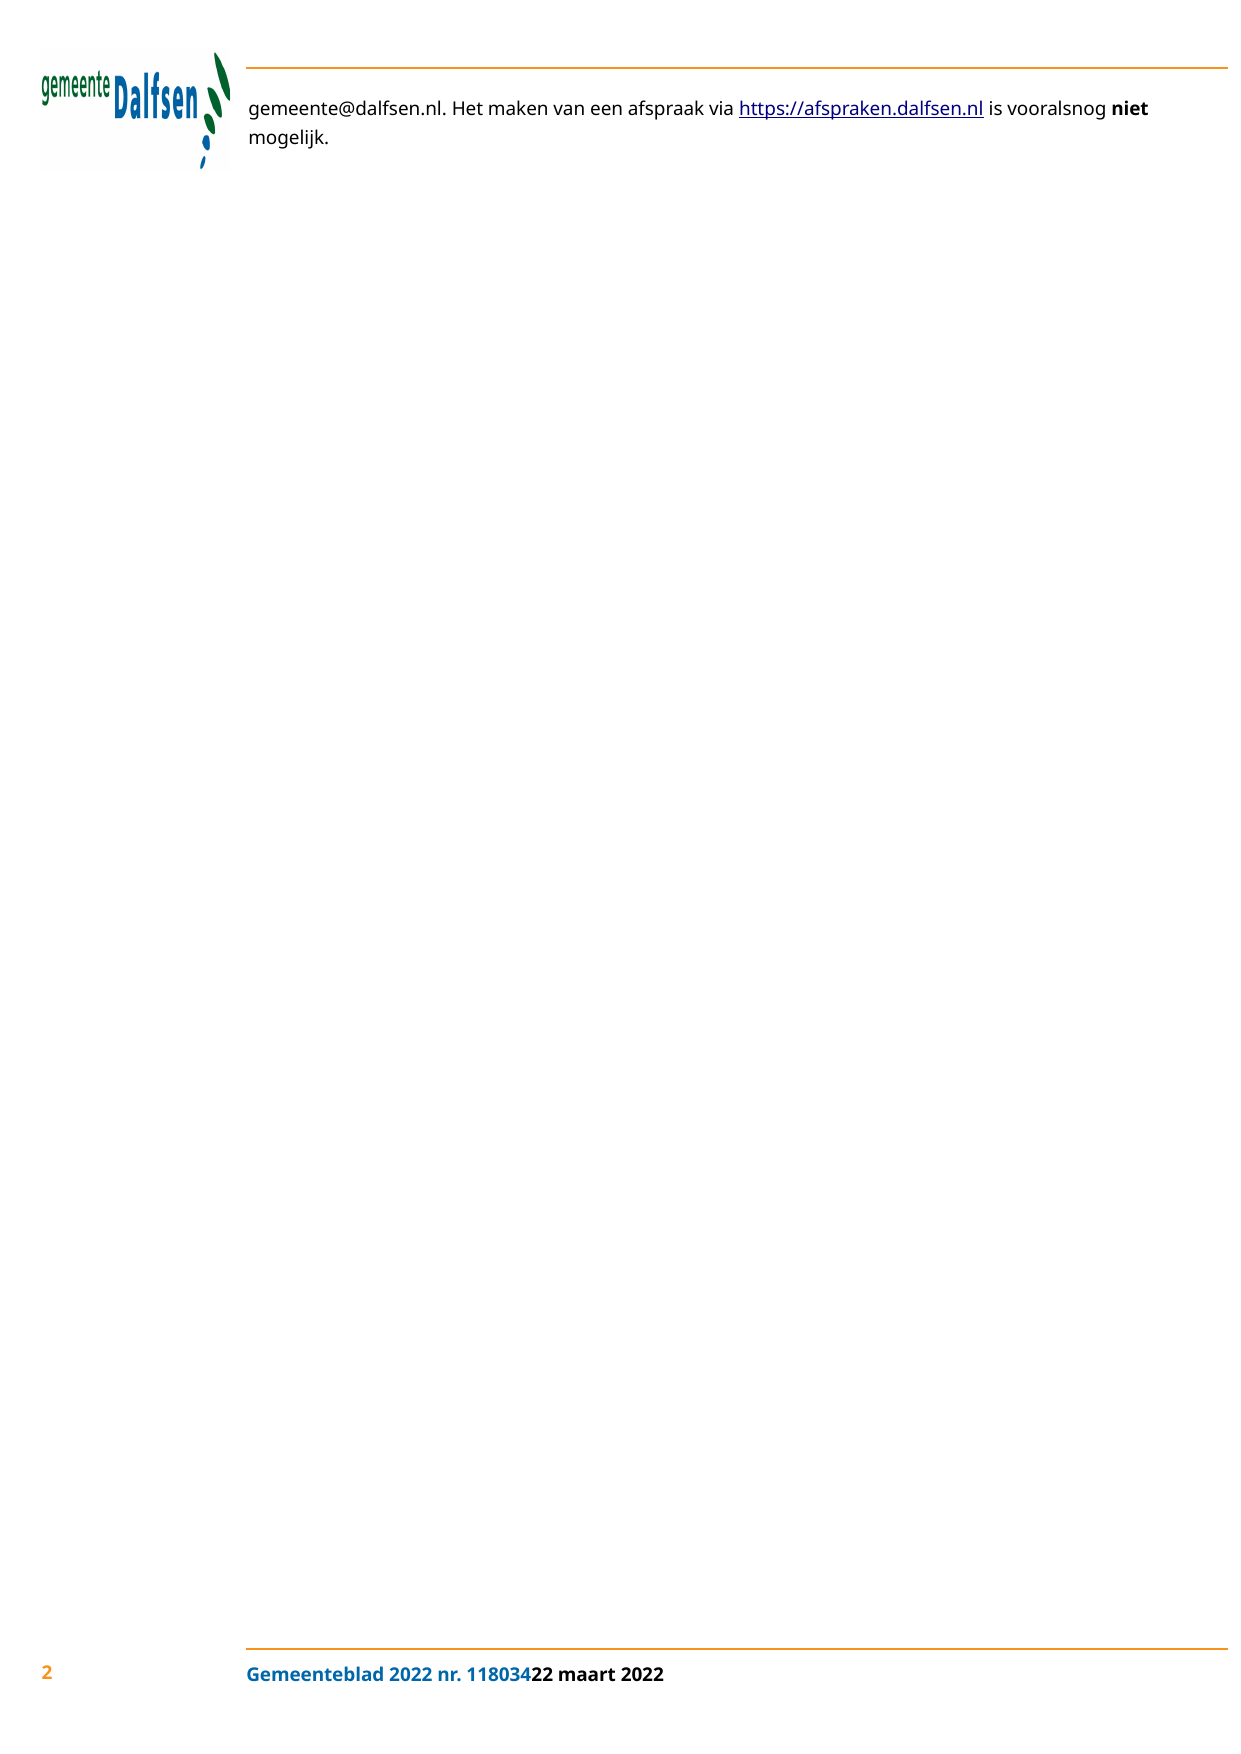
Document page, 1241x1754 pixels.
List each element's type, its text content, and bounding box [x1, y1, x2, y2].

text gemeente@dalfsen.nl. Het maken van een afspraak via https://afspraken.dalfsen.nl is vooralsnog niet mogelijk. [248, 95, 1152, 150]
picture [41, 47, 231, 172]
